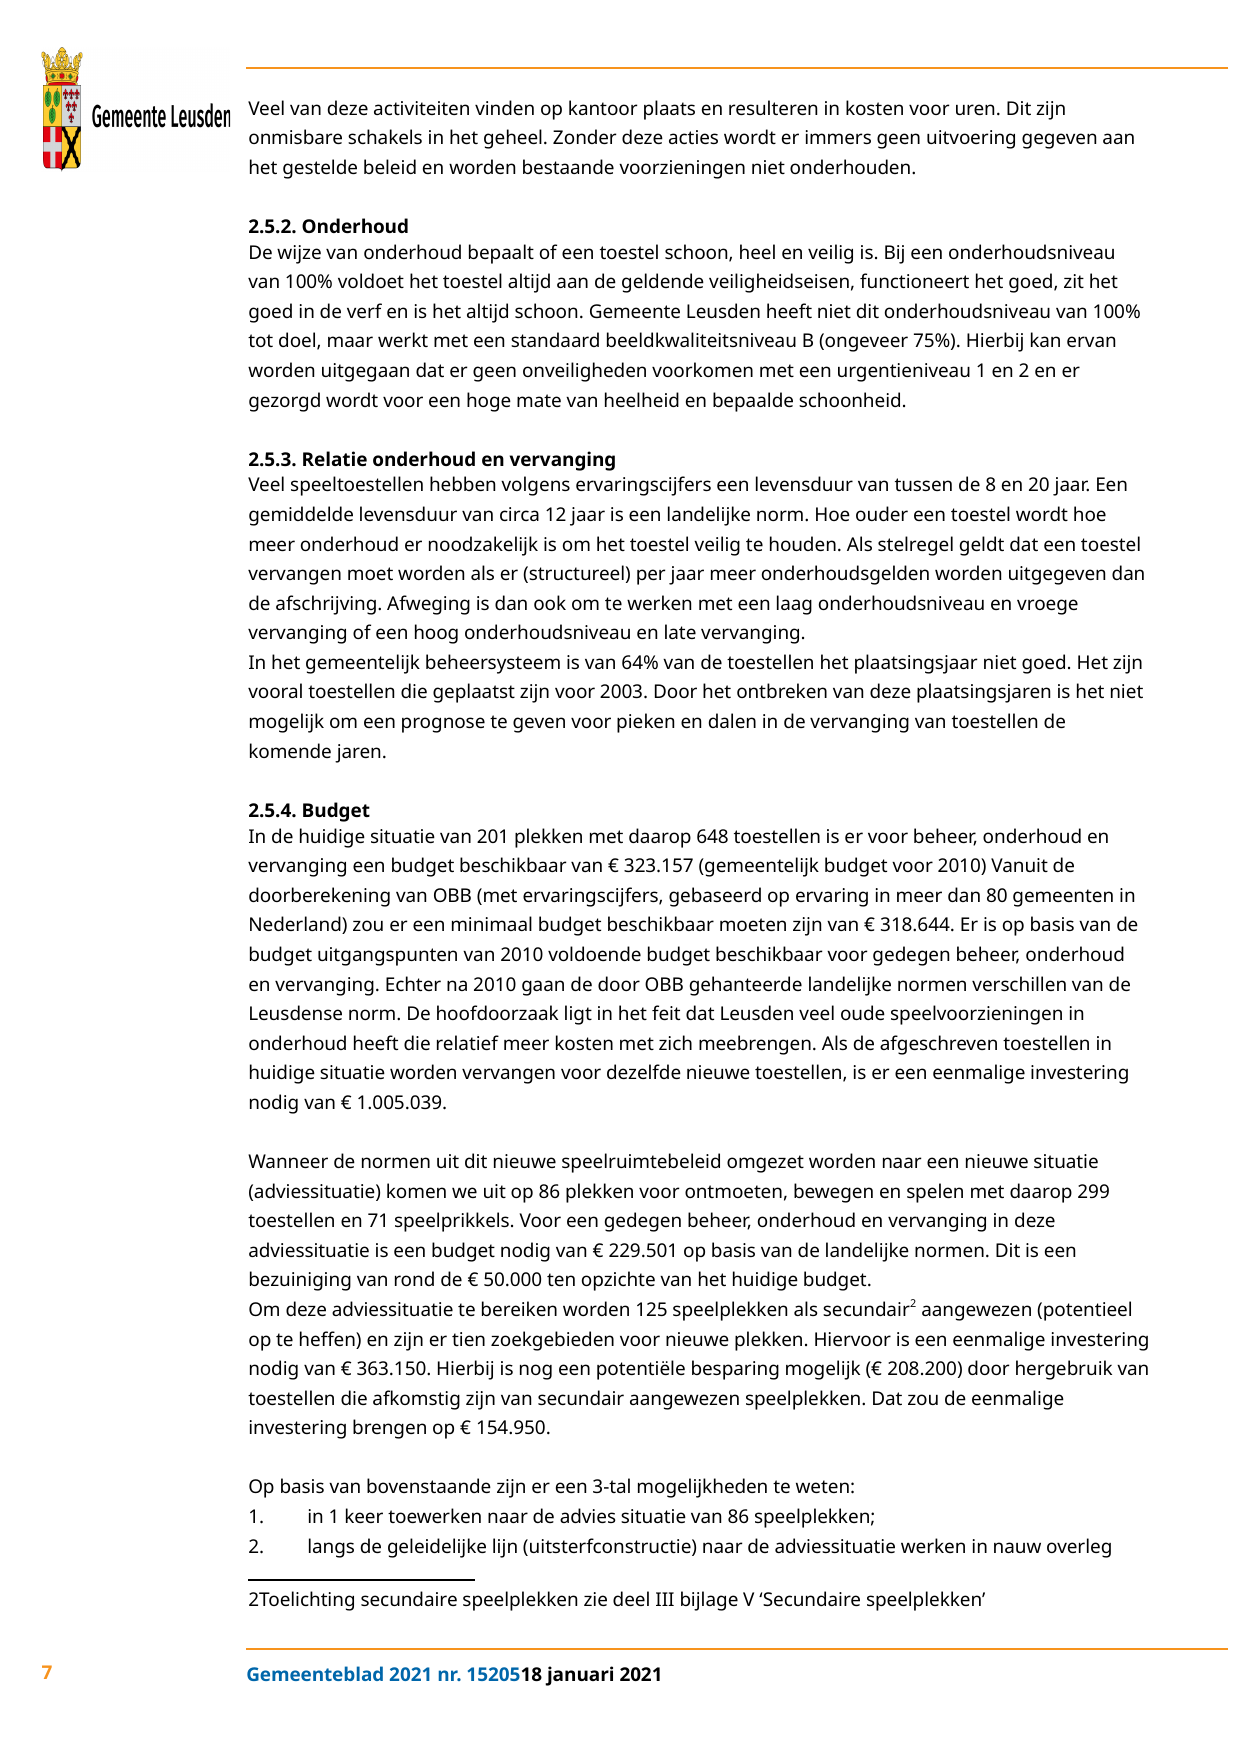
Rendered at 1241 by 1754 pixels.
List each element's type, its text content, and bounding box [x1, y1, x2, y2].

list langs de geleidelijke lijn (uitsterfconstructie) naar de adviessituatie werken in nauw overleg [248, 1533, 1152, 1558]
text De wijze van onderhoud bepaalt of een toestel schoon, heel en veilig is. Bij een onderhoudsniveau van 100% voldoet het toestel altijd aan de geldende veiligheidseisen, functioneert het goed, zit het goed in de verf en is het altijd schoon. Gemeente Leusden heeft niet dit onderhoudsniveau van 100% tot doel, maar werkt met een standaard beeldkwaliteitsniveau B (ongeveer 75%). Hierbij kan ervan worden uitgegaan dat er geen onveiligheden voorkomen met een urgentieniveau 1 en 2 en er gezorgd wordt voor een hoge mate van heelheid en bepaalde schoonheid. [248, 239, 1152, 412]
text Om deze adviessituatie te bereiken worden 125 speelplekken als secundair aangewezen (potentieel op te heffen) en zijn er tien zoekgebieden voor nieuwe plekken. Hiervoor is een eenmalige investering nodig van € 363.150. Hierbij is nog een potentiële besparing mogelijk (€ 208.200) door hergebruik van toestellen die afkomstig zijn van secundair aangewezen speelplekken. Dat zou de eenmalige investering brengen op € 154.950. [248, 1296, 1152, 1440]
picture [41, 47, 231, 172]
text 2.5.2. Onderhoud [248, 213, 1152, 239]
text In de huidige situatie van 201 plekken met daarop 648 toestellen is er voor beheer, onderhoud en vervanging een budget beschikbaar van € 323.157 (gemeentelijk budget voor 2010) Vanuit de doorberekening van OBB (met ervaringscijfers, gebaseerd op ervaring in meer dan 80 gemeenten in Nederland) zou er een minimaal budget beschikbaar moeten zijn van € 318.644. Er is op basis van de budget uitgangspunten van 2010 voldoende budget beschikbaar voor gedegen beheer, onderhoud en vervanging. Echter na 2010 gaan de door OBB gehanteerde landelijke normen verschillen van de Leusdense norm. De hoofdoorzaak ligt in het feit dat Leusden veel oude speelvoorzieningen in onderhoud heeft die relatief meer kosten met zich meebrengen. Als de afgeschreven toestellen in huidige situatie worden vervangen voor dezelfde nieuwe toestellen, is er een eenmalige investering nodig van € 1.005.039. [248, 823, 1152, 1115]
text Wanneer de normen uit dit nieuwe speelruimtebeleid omgezet worden naar een nieuwe situatie (adviessituatie) komen we uit op 86 plekken voor ontmoeten, bewegen en spelen met daarop 299 toestellen en 71 speelprikkels. Voor een gedegen beheer, onderhoud en vervanging in deze adviessituatie is een budget nodig van € 229.501 op basis van de landelijke normen. Dit is een bezuiniging van rond de € 50.000 ten opzichte van het huidige budget. [248, 1148, 1152, 1292]
text Veel van deze activiteiten vinden op kantoor plaats en resulteren in kosten voor uren. Dit zijn onmisbare schakels in het geheel. Zonder deze acties wordt er immers geen uitvoering gegeven aan het gestelde beleid en worden bestaande voorzieningen niet onderhouden. [248, 95, 1152, 180]
text Toelichting secundaire speelplekken zie deel III bijlage V ‘Secundaire speelplekken’ [248, 1586, 1152, 1612]
text In het gemeentelijk beheersysteem is van 64% van de toestellen het plaatsingsjaar niet goed. Het zijn vooral toestellen die geplaatst zijn voor 2003. Door het ontbreken van deze plaatsingsjaren is het niet mogelijk om een prognose te geven voor pieken en dalen in de vervanging van toestellen de komende jaren. [248, 649, 1152, 764]
text Veel speeltoestellen hebben volgens ervaringscijfers een levensduur van tussen de 8 en 20 jaar. Een gemiddelde levensduur van circa 12 jaar is een landelijke norm. Hoe ouder een toestel wordt hoe meer onderhoud er noodzakelijk is om het toestel veilig te houden. Als stelregel geldt dat een toestel vervangen moet worden als er (structureel) per jaar meer onderhoudsgelden worden uitgegeven dan de afschrijving. Afweging is dan ook om te werken met een laag onderhoudsniveau en vroege vervanging of een hoog onderhoudsniveau en late vervanging. [248, 472, 1152, 645]
text Op basis van bovenstaande zijn er een 3-tal mogelijkheden te weten: [248, 1474, 1152, 1499]
text 2.5.3. Relatie onderhoud en vervanging [248, 446, 1152, 472]
list in 1 keer toewerken naar de advies situatie van 86 speelplekken; [248, 1503, 1152, 1529]
text 2.5.4. Budget [248, 797, 1152, 823]
